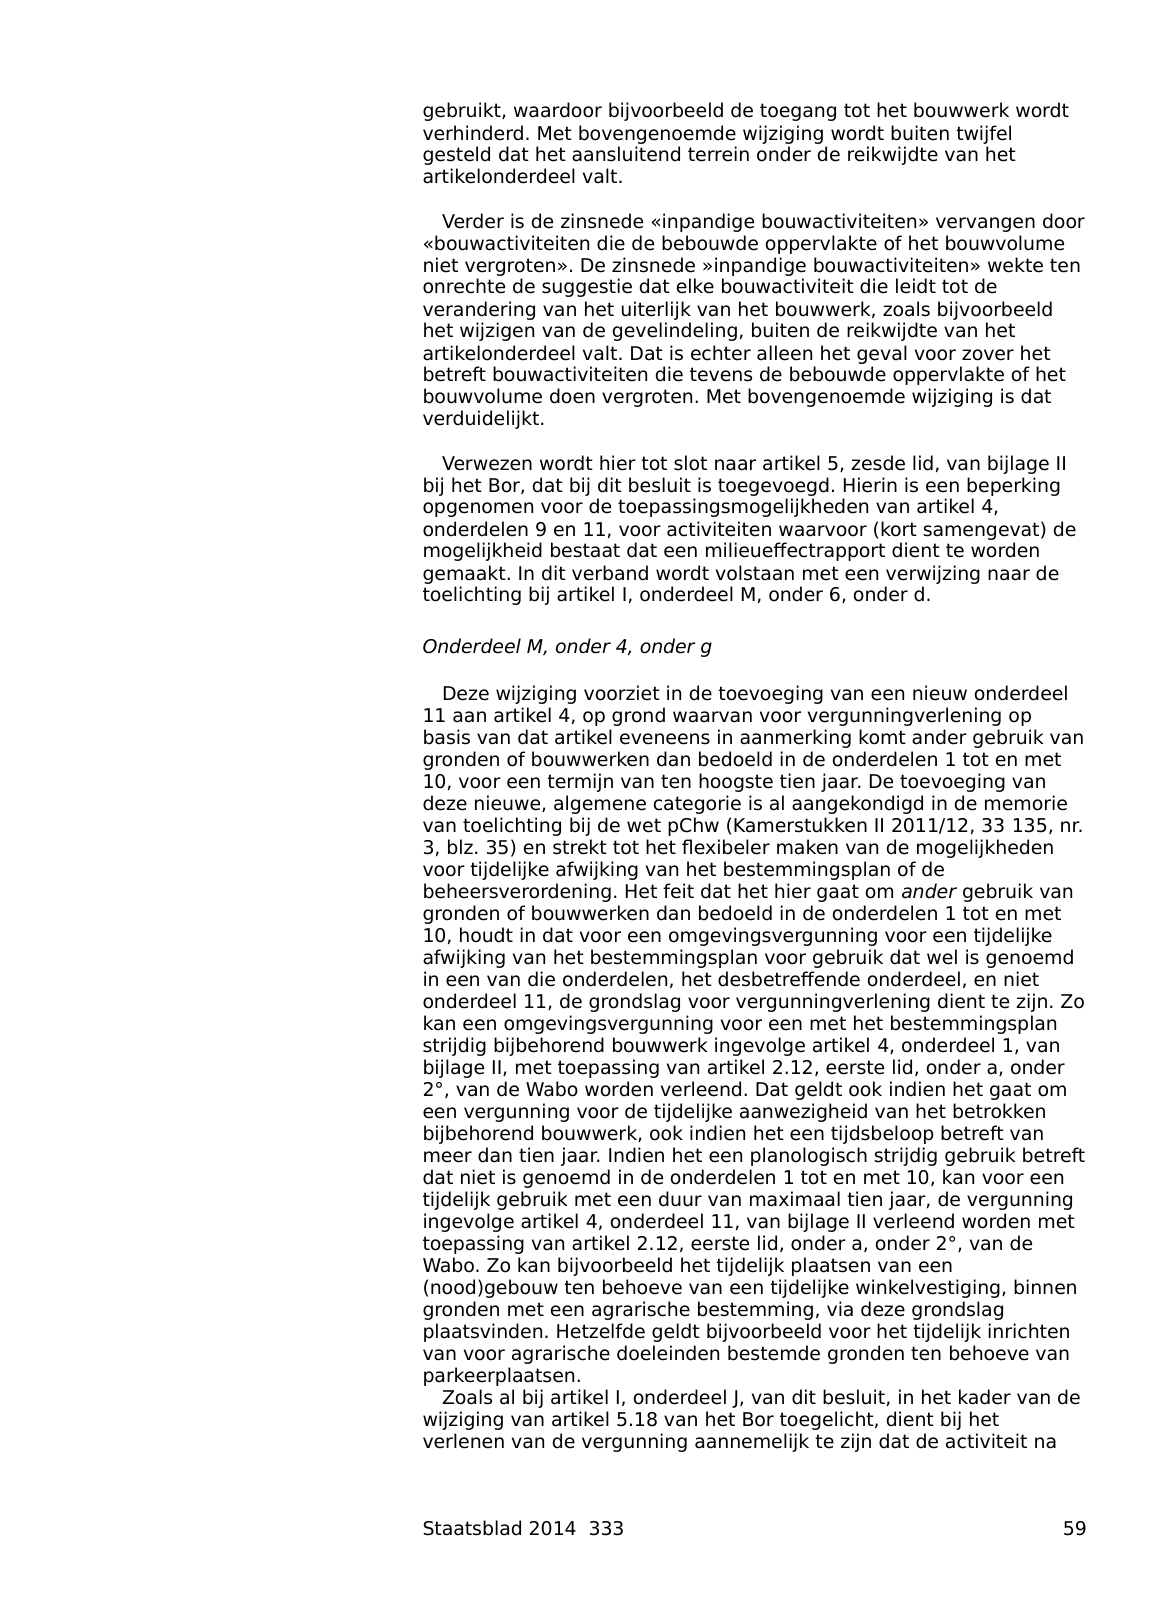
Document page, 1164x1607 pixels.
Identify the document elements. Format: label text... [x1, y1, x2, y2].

text Verder is de zinsnede «inpandige bouwactiviteiten» vervangen door «bouwactiviteiten die de bebouwde oppervlakte of het bouwvolume niet vergroten». De zinsnede »inpandige bouwactiviteiten» wekte ten onrechte de suggestie dat elke bouwactiviteit die leidt tot de verandering van het uiterlijk van het bouwwerk, zoals bijvoorbeeld het wijzigen van de gevelindeling, buiten de reikwijdte van het artikelonderdeel valt. Dat is echter alleen het geval voor zover het betreft bouwactiviteiten die tevens de bebouwde oppervlakte of het bouwvolume doen vergroten. Met bovengenoemde wijziging is dat verduidelijkt. [422, 211, 1087, 430]
text Deze wijziging voorziet in de toevoeging van een nieuw onderdeel 11 aan artikel 4, op grond waarvan voor vergunningverlening op basis van dat artikel eveneens in aanmerking komt ander gebruik van gronden of bouwwerken dan bedoeld in de onderdelen 1 tot en met 10, voor een termijn van ten hoogste tien jaar. De toevoeging van deze nieuwe, algemene categorie is al aangekondigd in de memorie van toelichting bij de wet pChw (Kamerstukken II 2011/12, 33 135, nr. 3, blz. 35) en strekt tot het flexibeler maken van de mogelijkheden voor tijdelijke afwijking van het bestemmingsplan of de beheersverordening. Het feit dat het hier gaat om ander gebruik van gronden of bouwwerken dan bedoeld in de onderdelen 1 tot en met 10, houdt in dat voor een omgevingsvergunning voor een tijdelijke afwijking van het bestemmingsplan voor gebruik dat wel is genoemd in een van die onderdelen, het desbetreffende onderdeel, en niet onderdeel 11, de grondslag voor vergunningverlening dient te zijn. Zo kan een omgevingsvergunning voor een met het bestemmingsplan strijdig bijbehorend bouwwerk ingevolge artikel 4, onderdeel 1, van bijlage II, met toepassing van artikel 2.12, eerste lid, onder a, onder 2°, van de Wabo worden verleend. Dat geldt ook indien het gaat om een vergunning voor de tijdelijke aanwezigheid van het betrokken bijbehorend bouwwerk, ook indien het een tijdsbeloop betreft van meer dan tien jaar. Indien het een planologisch strijdig gebruik betreft dat niet is genoemd in de onderdelen 1 tot en met 10, kan voor een tijdelijk gebruik met een duur van maximaal tien jaar, de vergunning ingevolge artikel 4, onderdeel 11, van bijlage II verleend worden met toepassing van artikel 2.12, eerste lid, onder a, onder 2°, van de Wabo. Zo kan bijvoorbeeld het tijdelijk plaatsen van een (nood)gebouw ten behoeve van een tijdelijke winkelvestiging, binnen gronden met een agrarische bestemming, via deze grondslag plaatsvinden. Hetzelfde geldt bijvoorbeeld voor het tijdelijk inrichten van voor agrarische doeleinden bestemde gronden ten behoeve van parkeerplaatsen. [422, 683, 1087, 1387]
text gebruikt, waardoor bijvoorbeeld de toegang tot het bouwwerk wordt verhinderd. Met bovengenoemde wijziging wordt buiten twijfel gesteld dat het aansluitend terrein onder de reikwijdte van het artikelonderdeel valt. [422, 100, 1087, 188]
text Verwezen wordt hier tot slot naar artikel 5, zesde lid, van bijlage II bij het Bor, dat bij dit besluit is toegevoegd. Hierin is een beperking opgenomen voor de toepassingsmogelijkheden van artikel 4, onderdelen 9 en 11, voor activiteiten waarvoor (kort samengevat) de mogelijkheid bestaat dat een milieueffectrapport dient te worden gemaakt. In dit verband wordt volstaan met een verwijzing naar de toelichting bij artikel I, onderdeel M, onder 6, onder d. [422, 452, 1087, 606]
subtitle Onderdeel M, onder 4, onder g [422, 636, 1087, 658]
text Zoals al bij artikel I, onderdeel J, van dit besluit, in het kader van de wijziging van artikel 5.18 van het Bor toegelicht, dient bij het verlenen van de vergunning aannemelijk te zijn dat de activiteit na [422, 1387, 1087, 1453]
